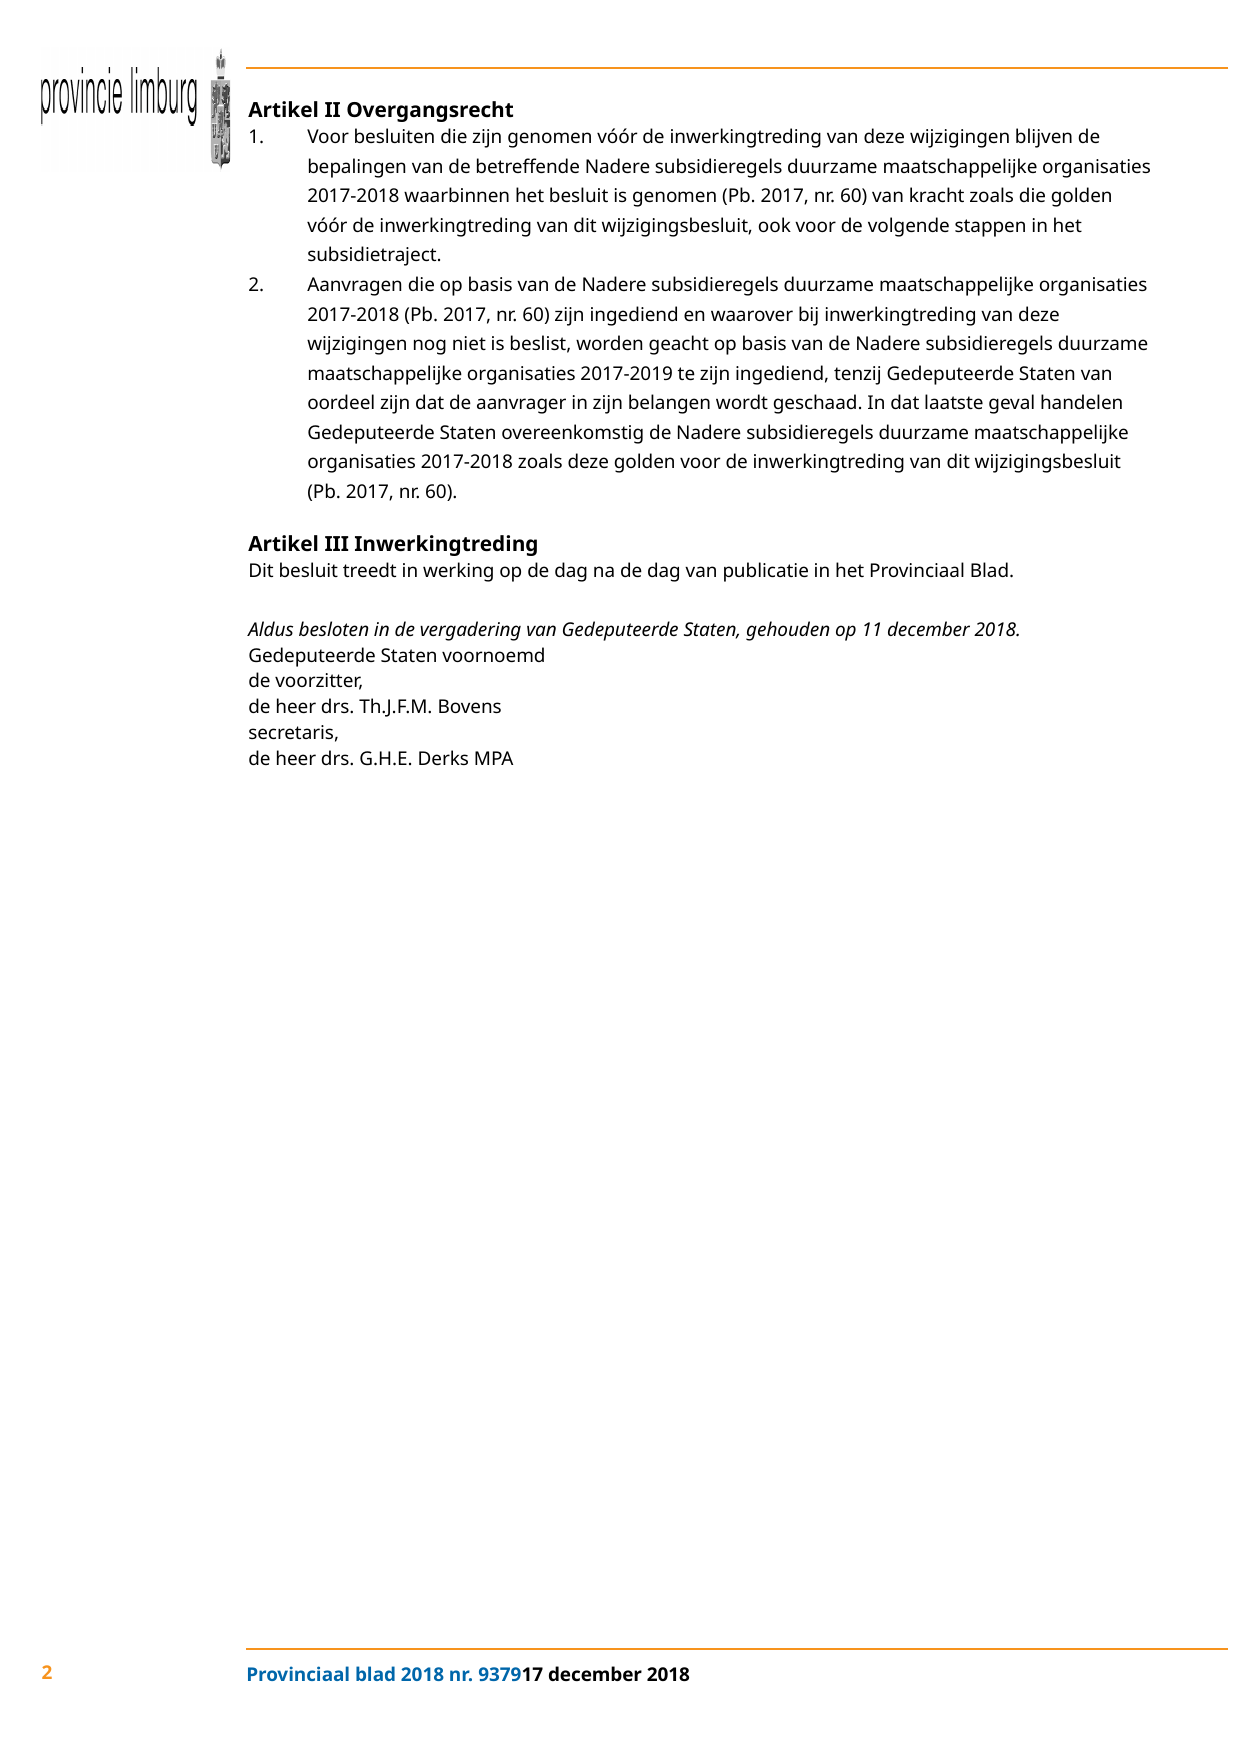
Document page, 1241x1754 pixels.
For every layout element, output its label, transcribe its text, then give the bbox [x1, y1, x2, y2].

text Aldus besloten in de vergadering van Gedeputeerde Staten, gehouden op 11 december 2018. [248, 616, 1152, 642]
text Artikel III Inwerkingtreding [248, 529, 1152, 557]
picture [41, 47, 231, 172]
text Gedeputeerde Staten voornoemd [248, 642, 1152, 668]
text Artikel II Overgangsrecht [248, 95, 1152, 123]
text de heer drs. G.H.E. Derks MPA [248, 745, 1152, 771]
text Dit besluit treedt in werking op de dag na de dag van publicatie in het Provinciaal Blad. [248, 557, 1152, 583]
list Voor besluiten die zijn genomen vóór de inwerkingtreding van deze wijzigingen blijven de bepalingen van de betreffende Nadere subsidieregels duurzame maatschappelijke organisaties 2017-2018 waarbinnen het besluit is genomen (Pb. 2017, nr. 60) van kracht zoals die golden vóór de inwerkingtreding van dit wijzigingsbesluit, ook voor de volgende stappen in het subsidietraject. [248, 123, 1152, 267]
text de heer drs. Th.J.F.M. Bovens [248, 693, 1152, 719]
text de voorzitter, [248, 668, 1152, 693]
text secretaris, [248, 719, 1152, 745]
list Aanvragen die op basis van de Nadere subsidieregels duurzame maatschappelijke organisaties 2017-2018 (Pb. 2017, nr. 60) zijn ingediend en waarover bij inwerkingtreding van deze wijzigingen nog niet is beslist, worden geacht op basis van de Nadere subsidieregels duurzame maatschappelijke organisaties 2017-2019 te zijn ingediend, tenzij Gedeputeerde Staten van oordeel zijn dat de aanvrager in zijn belangen wordt geschaad. In dat laatste geval handelen Gedeputeerde Staten overeenkomstig de Nadere subsidieregels duurzame maatschappelijke organisaties 2017-2018 zoals deze golden voor de inwerkingtreding van dit wijzigingsbesluit (Pb. 2017, nr. 60). [248, 271, 1152, 504]
